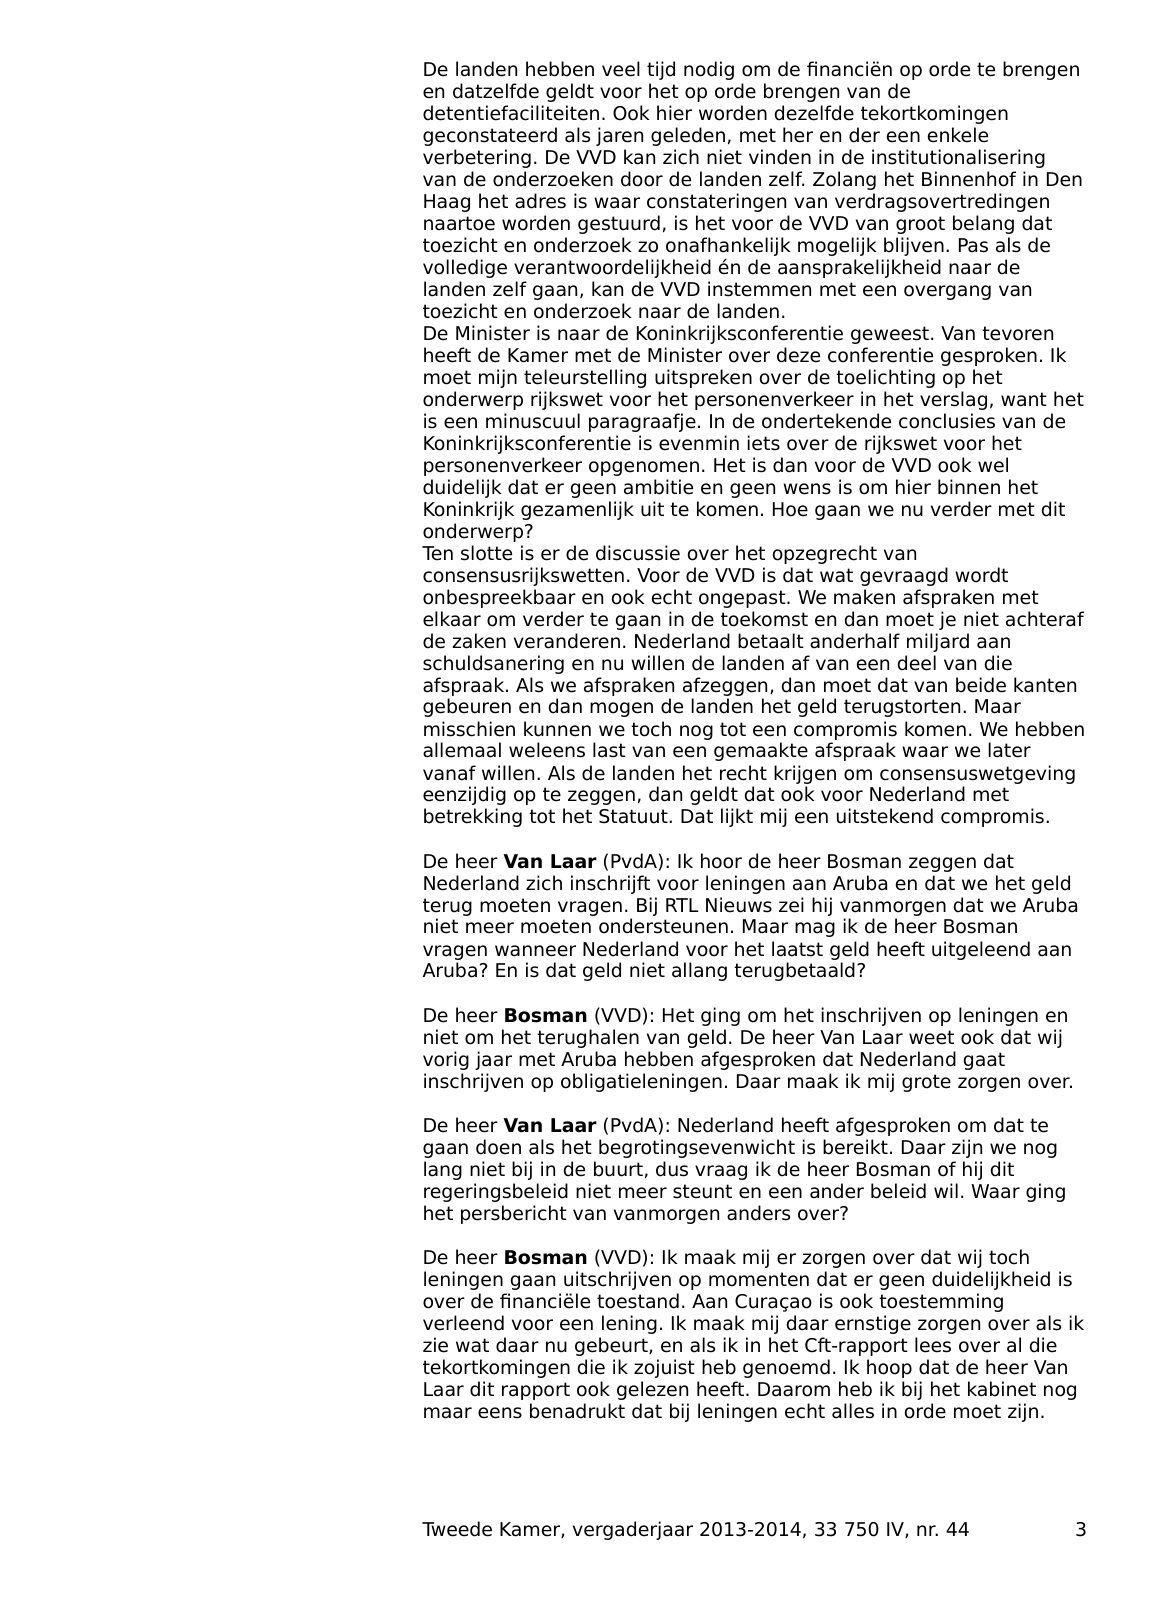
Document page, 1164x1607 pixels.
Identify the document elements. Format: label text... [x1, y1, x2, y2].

text De heer Bosman (VVD): Ik maak mij er zorgen over dat wij toch leningen gaan uitschrijven op momenten dat er geen duidelijkheid is over de financiële toestand. Aan Curaçao is ook toestemming verleend voor een lening. Ik maak mij daar ernstige zorgen over als ik zie wat daar nu gebeurt, en als ik in het Cft-rapport lees over al die tekortkomingen die ik zojuist heb genoemd. Ik hoop dat de heer Van Laar dit rapport ook gelezen heeft. Daarom heb ik bij het kabinet nog maar eens benadrukt dat bij leningen echt alles in orde moet zijn. [422, 1247, 1087, 1423]
text Ten slotte is er de discussie over het opzegrecht van consensusrijkswetten. Voor de VVD is dat wat gevraagd wordt onbespreekbaar en ook echt ongepast. We maken afspraken met elkaar om verder te gaan in de toekomst en dan moet je niet achteraf de zaken veranderen. Nederland betaalt anderhalf miljard aan schuldsanering en nu willen de landen af van een deel van die afspraak. Als we afspraken afzeggen, dan moet dat van beide kanten gebeuren en dan mogen de landen het geld terugstorten. Maar misschien kunnen we toch nog tot een compromis komen. We hebben allemaal weleens last van een gemaakte afspraak waar we later vanaf willen. Als de landen het recht krijgen om consensuswetgeving eenzijdig op te zeggen, dan geldt dat ook voor Nederland met betrekking tot het Statuut. Dat lijkt mij een uitstekend compromis. [422, 543, 1087, 828]
text De heer Bosman (VVD): Het ging om het inschrijven op leningen en niet om het terughalen van geld. De heer Van Laar weet ook dat wij vorig jaar met Aruba hebben afgesproken dat Nederland gaat inschrijven op obligatieleningen. Daar maak ik mij grote zorgen over. [422, 1004, 1087, 1092]
text De landen hebben veel tijd nodig om de financiën op orde te brengen en datzelfde geldt voor het op orde brengen van de detentiefaciliteiten. Ook hier worden dezelfde tekortkomingen geconstateerd als jaren geleden, met her en der een enkele verbetering. De VVD kan zich niet vinden in de institutionalisering van de onderzoeken door de landen zelf. Zolang het Binnenhof in Den Haag het adres is waar constateringen van verdragsovertredingen naartoe worden gestuurd, is het voor de VVD van groot belang dat toezicht en onderzoek zo onafhankelijk mogelijk blijven. Pas als de volledige verantwoordelijkheid én de aansprakelijkheid naar de landen zelf gaan, kan de VVD instemmen met een overgang van toezicht en onderzoek naar de landen. [422, 59, 1087, 323]
text De heer Van Laar (PvdA): Ik hoor de heer Bosman zeggen dat Nederland zich inschrijft voor leningen aan Aruba en dat we het geld terug moeten vragen. Bij RTL Nieuws zei hij vanmorgen dat we Aruba niet meer moeten ondersteunen. Maar mag ik de heer Bosman vragen wanneer Nederland voor het laatst geld heeft uitgeleend aan Aruba? En is dat geld niet allang terugbetaald? [422, 851, 1087, 982]
text De Minister is naar de Koninkrijksconferentie geweest. Van tevoren heeft de Kamer met de Minister over deze conferentie gesproken. Ik moet mijn teleurstelling uitspreken over de toelichting op het onderwerp rijkswet voor het personenverkeer in het verslag, want het is een minuscuul paragraafje. In de ondertekende conclusies van de Koninkrijksconferentie is evenmin iets over de rijkswet voor het personenverkeer opgenomen. Het is dan voor de VVD ook wel duidelijk dat er geen ambitie en geen wens is om hier binnen het Koninkrijk gezamenlijk uit te komen. Hoe gaan we nu verder met dit onderwerp? [422, 323, 1087, 543]
text De heer Van Laar (PvdA): Nederland heeft afgesproken om dat te gaan doen als het begrotingsevenwicht is bereikt. Daar zijn we nog lang niet bij in de buurt, dus vraag ik de heer Bosman of hij dit regeringsbeleid niet meer steunt en een ander beleid wil. Waar ging het persbericht van vanmorgen anders over? [422, 1115, 1087, 1224]
